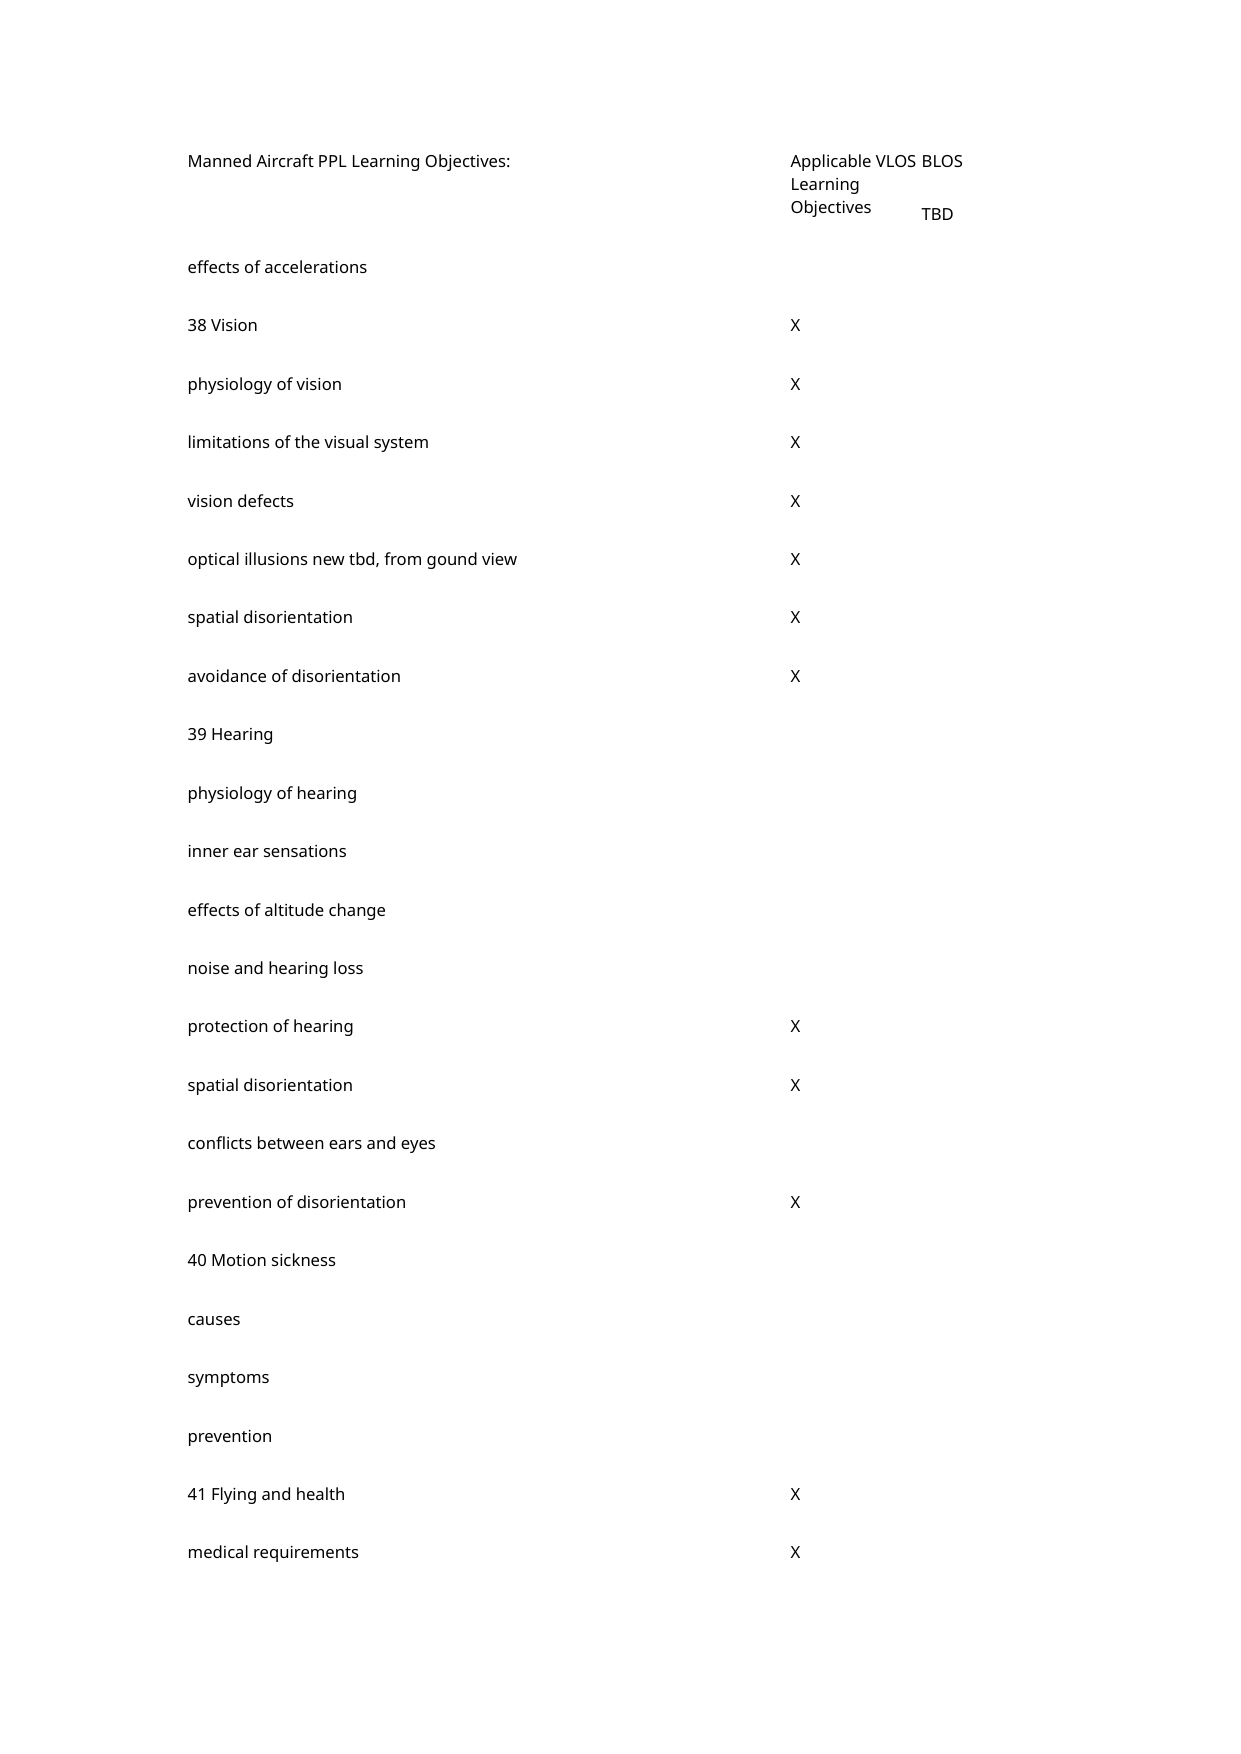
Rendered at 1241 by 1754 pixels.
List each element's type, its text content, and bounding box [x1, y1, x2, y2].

table_cell X [790, 1015, 921, 1073]
table_cell physiology of hearing [188, 781, 790, 840]
table_cell vision defects [188, 489, 790, 548]
table_cell X [790, 1541, 921, 1599]
table_cell spatial disorientation [188, 1074, 790, 1132]
table_cell [790, 1424, 921, 1483]
table_header BLOS TBD [921, 150, 1053, 255]
table_cell [921, 372, 1053, 431]
table_cell 40 Motion sickness [188, 1249, 790, 1307]
table_cell [921, 314, 1053, 372]
table_cell X [790, 548, 921, 606]
table_cell [790, 1249, 921, 1307]
table_cell effects of altitude change [188, 898, 790, 957]
table_cell [921, 957, 1053, 1015]
table_cell [921, 1190, 1053, 1249]
table_cell [921, 606, 1053, 664]
table_cell [921, 1366, 1053, 1424]
table_cell [921, 1307, 1053, 1366]
table_cell avoidance of disorientation [188, 665, 790, 723]
table_cell X [790, 372, 921, 431]
table_cell X [790, 665, 921, 723]
table_cell [790, 957, 921, 1015]
table_cell [790, 723, 921, 781]
table_cell [921, 1483, 1053, 1541]
table_cell 38 Vision [188, 314, 790, 372]
table_cell [921, 665, 1053, 723]
table_cell [790, 255, 921, 314]
table_cell X [790, 1190, 921, 1249]
table_cell limitations of the visual system [188, 431, 790, 489]
table_cell causes [188, 1307, 790, 1366]
table_cell [790, 898, 921, 957]
table_cell X [790, 314, 921, 372]
table_cell prevention [188, 1424, 790, 1483]
table_cell [921, 1541, 1053, 1599]
table_cell [921, 1132, 1053, 1190]
table_cell optical illusions new tbd, from gound view [188, 548, 790, 606]
table_cell [790, 1307, 921, 1366]
table_cell X [790, 431, 921, 489]
table_cell [790, 1366, 921, 1424]
table_cell [921, 489, 1053, 548]
table_cell effects of accelerations [188, 255, 790, 314]
table_header Manned Aircraft PPL Learning Objectives: [188, 150, 790, 255]
table_cell noise and hearing loss [188, 957, 790, 1015]
table_cell 39 Hearing [188, 723, 790, 781]
table_cell inner ear sensations [188, 840, 790, 898]
table_cell [790, 781, 921, 840]
table_cell [921, 255, 1053, 314]
table_cell [921, 898, 1053, 957]
table_cell 41 Flying and health [188, 1483, 790, 1541]
table_cell [921, 1074, 1053, 1132]
table_cell spatial disorientation [188, 606, 790, 664]
table_cell protection of hearing [188, 1015, 790, 1073]
table_cell [921, 723, 1053, 781]
table_cell X [790, 1483, 921, 1541]
table_cell [921, 781, 1053, 840]
table_cell X [790, 489, 921, 548]
table_header Applicable VLOS Learning Objectives [790, 150, 921, 255]
table_cell X [790, 1074, 921, 1132]
table_cell X [790, 606, 921, 664]
table_cell prevention of disorientation [188, 1190, 790, 1249]
table_cell [921, 1424, 1053, 1483]
table_cell [921, 431, 1053, 489]
table_cell [921, 1249, 1053, 1307]
table_cell [921, 1015, 1053, 1073]
table_cell [921, 548, 1053, 606]
table_cell physiology of vision [188, 372, 790, 431]
table_cell conflicts between ears and eyes [188, 1132, 790, 1190]
table_cell [790, 840, 921, 898]
table_cell [790, 1132, 921, 1190]
table_cell symptoms [188, 1366, 790, 1424]
table_cell [921, 840, 1053, 898]
table_cell medical requirements [188, 1541, 790, 1599]
